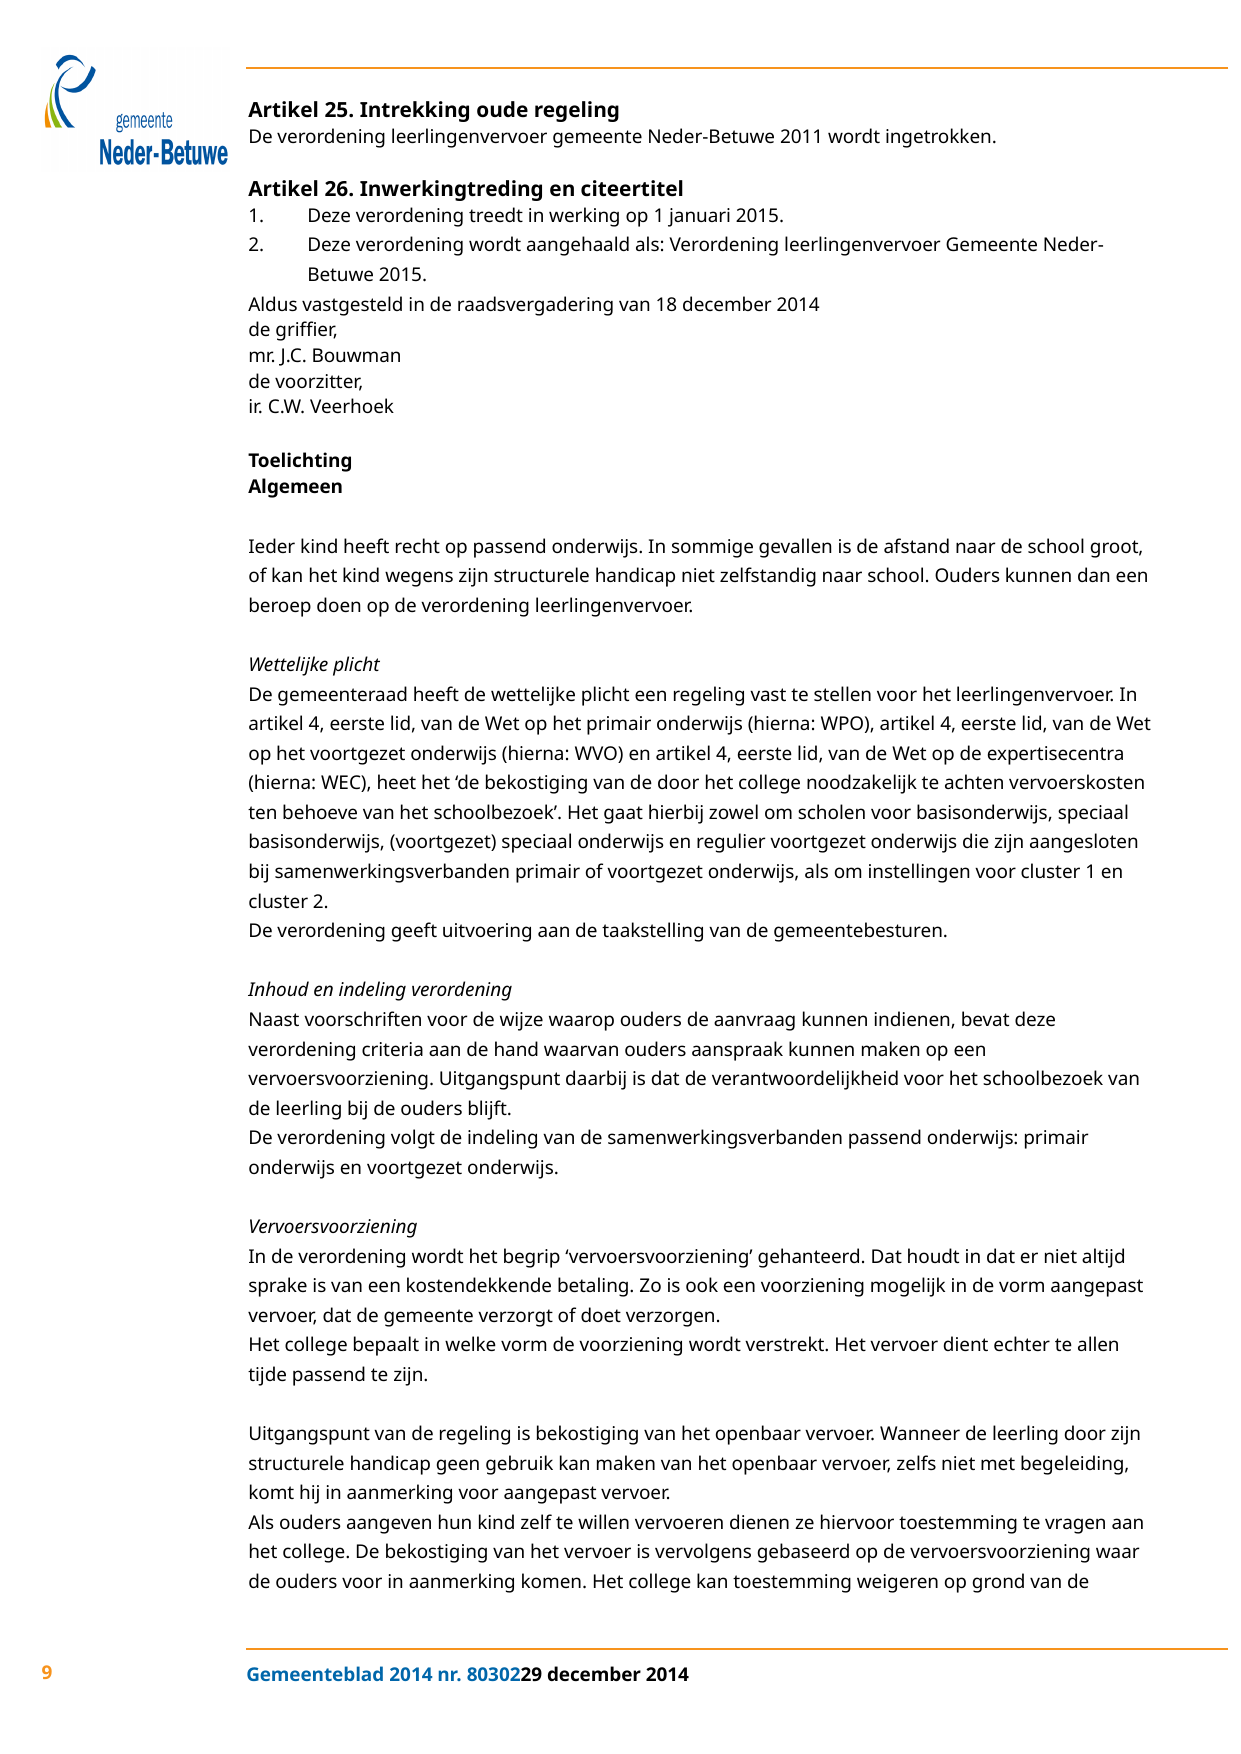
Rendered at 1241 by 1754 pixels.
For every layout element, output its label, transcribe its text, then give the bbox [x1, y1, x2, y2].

text Als ouders aangeven hun kind zelf te willen vervoeren dienen ze hiervoor toestemming te vragen aan het college. De bekostiging van het vervoer is vervolgens gebaseerd op de vervoersvoorziening waar de ouders voor in aanmerking komen. Het college kan toestemming weigeren op grond van de [248, 1509, 1152, 1594]
text Algemeen [248, 474, 1152, 499]
text De verordening leerlingenvervoer gemeente Neder-Betuwe 2011 wordt ingetrokken. [248, 123, 1152, 149]
text mr. J.C. Bouwman [248, 342, 1152, 368]
text ir. C.W. Veerhoek [248, 394, 1152, 419]
text Artikel 26. Inwerkingtreding en citeertitel [248, 174, 1152, 202]
text de voorzitter, [248, 368, 1152, 394]
text Inhoud en indeling verordening [248, 977, 1152, 1002]
text Wettelijke plicht [248, 651, 1152, 677]
text Vervoersvoorziening [248, 1213, 1152, 1239]
text Toelichting [248, 445, 1152, 474]
text Artikel 25. Intrekking oude regeling [248, 95, 1152, 123]
text Aldus vastgesteld in de raadsvergadering van 18 december 2014 [248, 291, 1152, 317]
text Naast voorschriften voor de wijze waarop ouders de aanvraag kunnen indienen, bevat deze verordening criteria aan de hand waarvan ouders aanspraak kunnen maken op een vervoersvoorziening. Uitgangspunt daarbij is dat de verantwoordelijkheid voor het schoolbezoek van de leerling bij de ouders blijft. [248, 1006, 1152, 1121]
text Ieder kind heeft recht op passend onderwijs. In sommige gevallen is de afstand naar de school groot, of kan het kind wegens zijn structurele handicap niet zelfstandig naar school. Ouders kunnen dan een beroep doen op de verordening leerlingenvervoer. [248, 533, 1152, 618]
text De verordening volgt de indeling van de samenwerkingsverbanden passend onderwijs: primair onderwijs en voortgezet onderwijs. [248, 1124, 1152, 1180]
text In de verordening wordt het begrip ‘vervoersvoorziening’ gehanteerd. Dat houdt in dat er niet altijd sprake is van een kostendekkende betaling. Zo is ook een voorziening mogelijk in de vorm aangepast vervoer, dat de gemeente verzorgt of doet verzorgen. [248, 1243, 1152, 1328]
picture [41, 47, 231, 172]
text De verordening geeft uitvoering aan de taakstelling van de gemeentebesturen. [248, 917, 1152, 943]
text Uitgangspunt van de regeling is bekostiging van het openbaar vervoer. Wanneer de leerling door zijn structurele handicap geen gebruik kan maken van het openbaar vervoer, zelfs niet met begeleiding, komt hij in aanmerking voor aangepast vervoer. [248, 1420, 1152, 1505]
list Deze verordening treedt in werking op 1 januari 2015. [248, 202, 1152, 228]
text De gemeenteraad heeft de wettelijke plicht een regeling vast te stellen voor het leerlingenvervoer. In artikel 4, eerste lid, van de Wet op het primair onderwijs (hierna: WPO), artikel 4, eerste lid, van de Wet op het voortgezet onderwijs (hierna: WVO) en artikel 4, eerste lid, van de Wet op de expertisecentra (hierna: WEC), heet het ‘de bekostiging van de door het college noodzakelijk te achten vervoerskosten ten behoeve van het schoolbezoek’. Het gaat hierbij zowel om scholen voor basisonderwijs, speciaal basisonderwijs, (voortgezet) speciaal onderwijs en regulier voortgezet onderwijs die zijn aangesloten bij samenwerkingsverbanden primair of voortgezet onderwijs, als om instellingen voor cluster 1 en cluster 2. [248, 681, 1152, 913]
text de griffier, [248, 317, 1152, 342]
text Het college bepaalt in welke vorm de voorziening wordt verstrekt. Het vervoer dient echter te allen tijde passend te zijn. [248, 1332, 1152, 1387]
list Deze verordening wordt aangehaald als: Verordening leerlingenvervoer Gemeente Neder-Betuwe 2015. [248, 232, 1152, 287]
